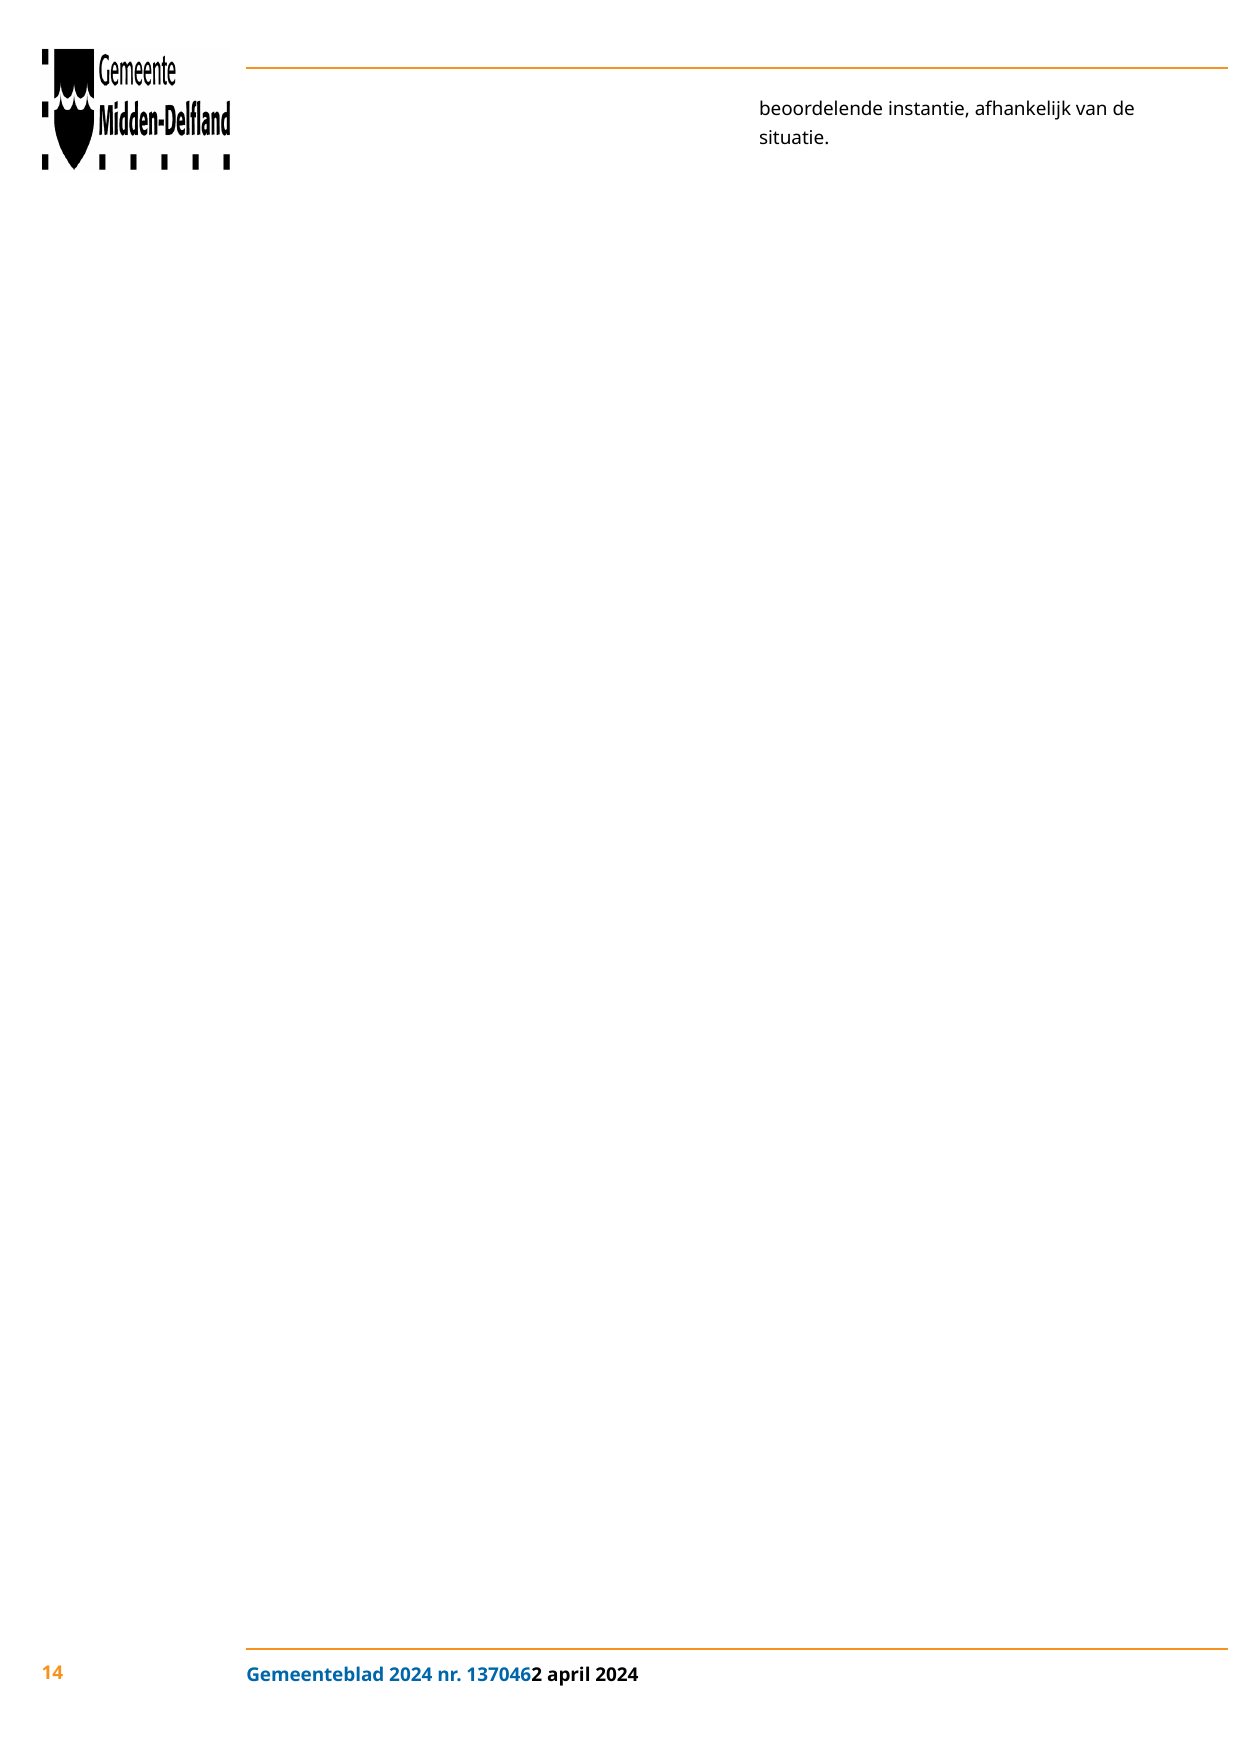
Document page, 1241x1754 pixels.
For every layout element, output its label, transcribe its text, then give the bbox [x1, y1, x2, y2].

picture [41, 47, 231, 172]
table_cell beoordelende instantie, afhankelijk van de situatie. [700, 95, 1152, 150]
table_cell [248, 95, 700, 150]
